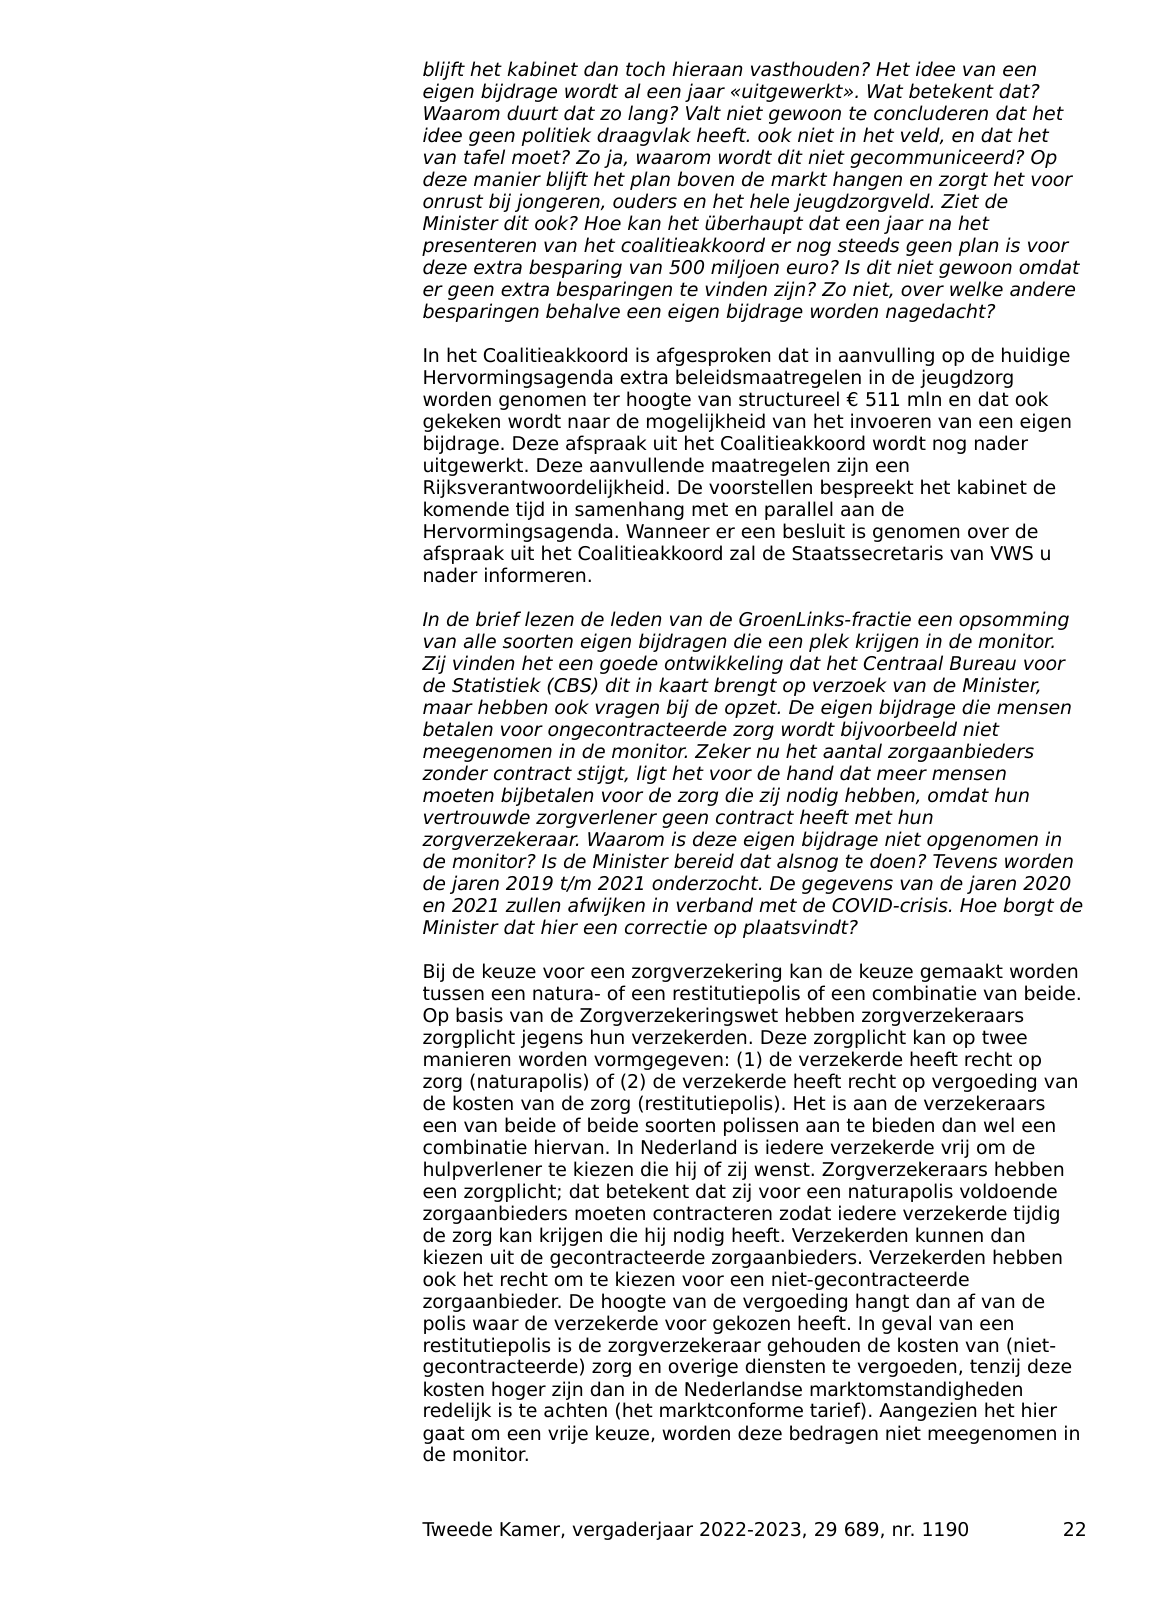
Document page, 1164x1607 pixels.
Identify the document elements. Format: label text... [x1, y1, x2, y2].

text Bij de keuze voor een zorgverzekering kan de keuze gemaakt worden tussen een natura- of een restitutiepolis of een combinatie van beide. Op basis van de Zorgverzekeringswet hebben zorgverzekeraars zorgplicht jegens hun verzekerden. Deze zorgplicht kan op twee manieren worden vormgegeven: (1) de verzekerde heeft recht op zorg (naturapolis) of (2) de verzekerde heeft recht op vergoeding van de kosten van de zorg (restitutiepolis). Het is aan de verzekeraars een van beide of beide soorten polissen aan te bieden dan wel een combinatie hiervan. In Nederland is iedere verzekerde vrij om de hulpverlener te kiezen die hij of zij wenst. Zorgverzekeraars hebben een zorgplicht; dat betekent dat zij voor een naturapolis voldoende zorgaanbieders moeten contracteren zodat iedere verzekerde tijdig de zorg kan krijgen die hij nodig heeft. Verzekerden kunnen dan kiezen uit de gecontracteerde zorgaanbieders. Verzekerden hebben ook het recht om te kiezen voor een niet-gecontracteerde zorgaanbieder. De hoogte van de vergoeding hangt dan af van de polis waar de verzekerde voor gekozen heeft. In geval van een restitutiepolis is de zorgverzekeraar gehouden de kosten van (niet-gecontracteerde) zorg en overige diensten te vergoeden, tenzij deze kosten hoger zijn dan in de Nederlandse marktomstandigheden redelijk is te achten (het marktconforme tarief). Aangezien het hier gaat om een vrije keuze, worden deze bedragen niet meegenomen in de monitor. [422, 961, 1087, 1466]
text blijft het kabinet dan toch hieraan vasthouden? Het idee van een eigen bijdrage wordt al een jaar «uitgewerkt». Wat betekent dat? Waarom duurt dat zo lang? Valt niet gewoon te concluderen dat het idee geen politiek draagvlak heeft. ook niet in het veld, en dat het van tafel moet? Zo ja, waarom wordt dit niet gecommuniceerd? Op deze manier blijft het plan boven de markt hangen en zorgt het voor onrust bij jongeren, ouders en het hele jeugdzorgveld. Ziet de Minister dit ook? Hoe kan het überhaupt dat een jaar na het presenteren van het coalitieakkoord er nog steeds geen plan is voor deze extra besparing van 500 miljoen euro? Is dit niet gewoon omdat er geen extra besparingen te vinden zijn? Zo niet, over welke andere besparingen behalve een eigen bijdrage worden nagedacht? [422, 59, 1087, 323]
text In het Coalitieakkoord is afgesproken dat in aanvulling op de huidige Hervormingsagenda extra beleidsmaatregelen in de jeugdzorg worden genomen ter hoogte van structureel € 511 mln en dat ook gekeken wordt naar de mogelijkheid van het invoeren van een eigen bijdrage. Deze afspraak uit het Coalitieakkoord wordt nog nader uitgewerkt. Deze aanvullende maatregelen zijn een Rijksverantwoordelijkheid. De voorstellen bespreekt het kabinet de komende tijd in samenhang met en parallel aan de Hervormingsagenda. Wanneer er een besluit is genomen over de afspraak uit het Coalitieakkoord zal de Staatssecretaris van VWS u nader informeren. [422, 345, 1087, 587]
text In de brief lezen de leden van de GroenLinks-fractie een opsomming van alle soorten eigen bijdragen die een plek krijgen in de monitor. Zij vinden het een goede ontwikkeling dat het Centraal Bureau voor de Statistiek (CBS) dit in kaart brengt op verzoek van de Minister, maar hebben ook vragen bij de opzet. De eigen bijdrage die mensen betalen voor ongecontracteerde zorg wordt bijvoorbeeld niet meegenomen in de monitor. Zeker nu het aantal zorgaanbieders zonder contract stijgt, ligt het voor de hand dat meer mensen moeten bijbetalen voor de zorg die zij nodig hebben, omdat hun vertrouwde zorgverlener geen contract heeft met hun zorgverzekeraar. Waarom is deze eigen bijdrage niet opgenomen in de monitor? Is de Minister bereid dat alsnog te doen? Tevens worden de jaren 2019 t/m 2021 onderzocht. De gegevens van de jaren 2020 en 2021 zullen afwijken in verband met de COVID-crisis. Hoe borgt de Minister dat hier een correctie op plaatsvindt? [422, 609, 1087, 939]
